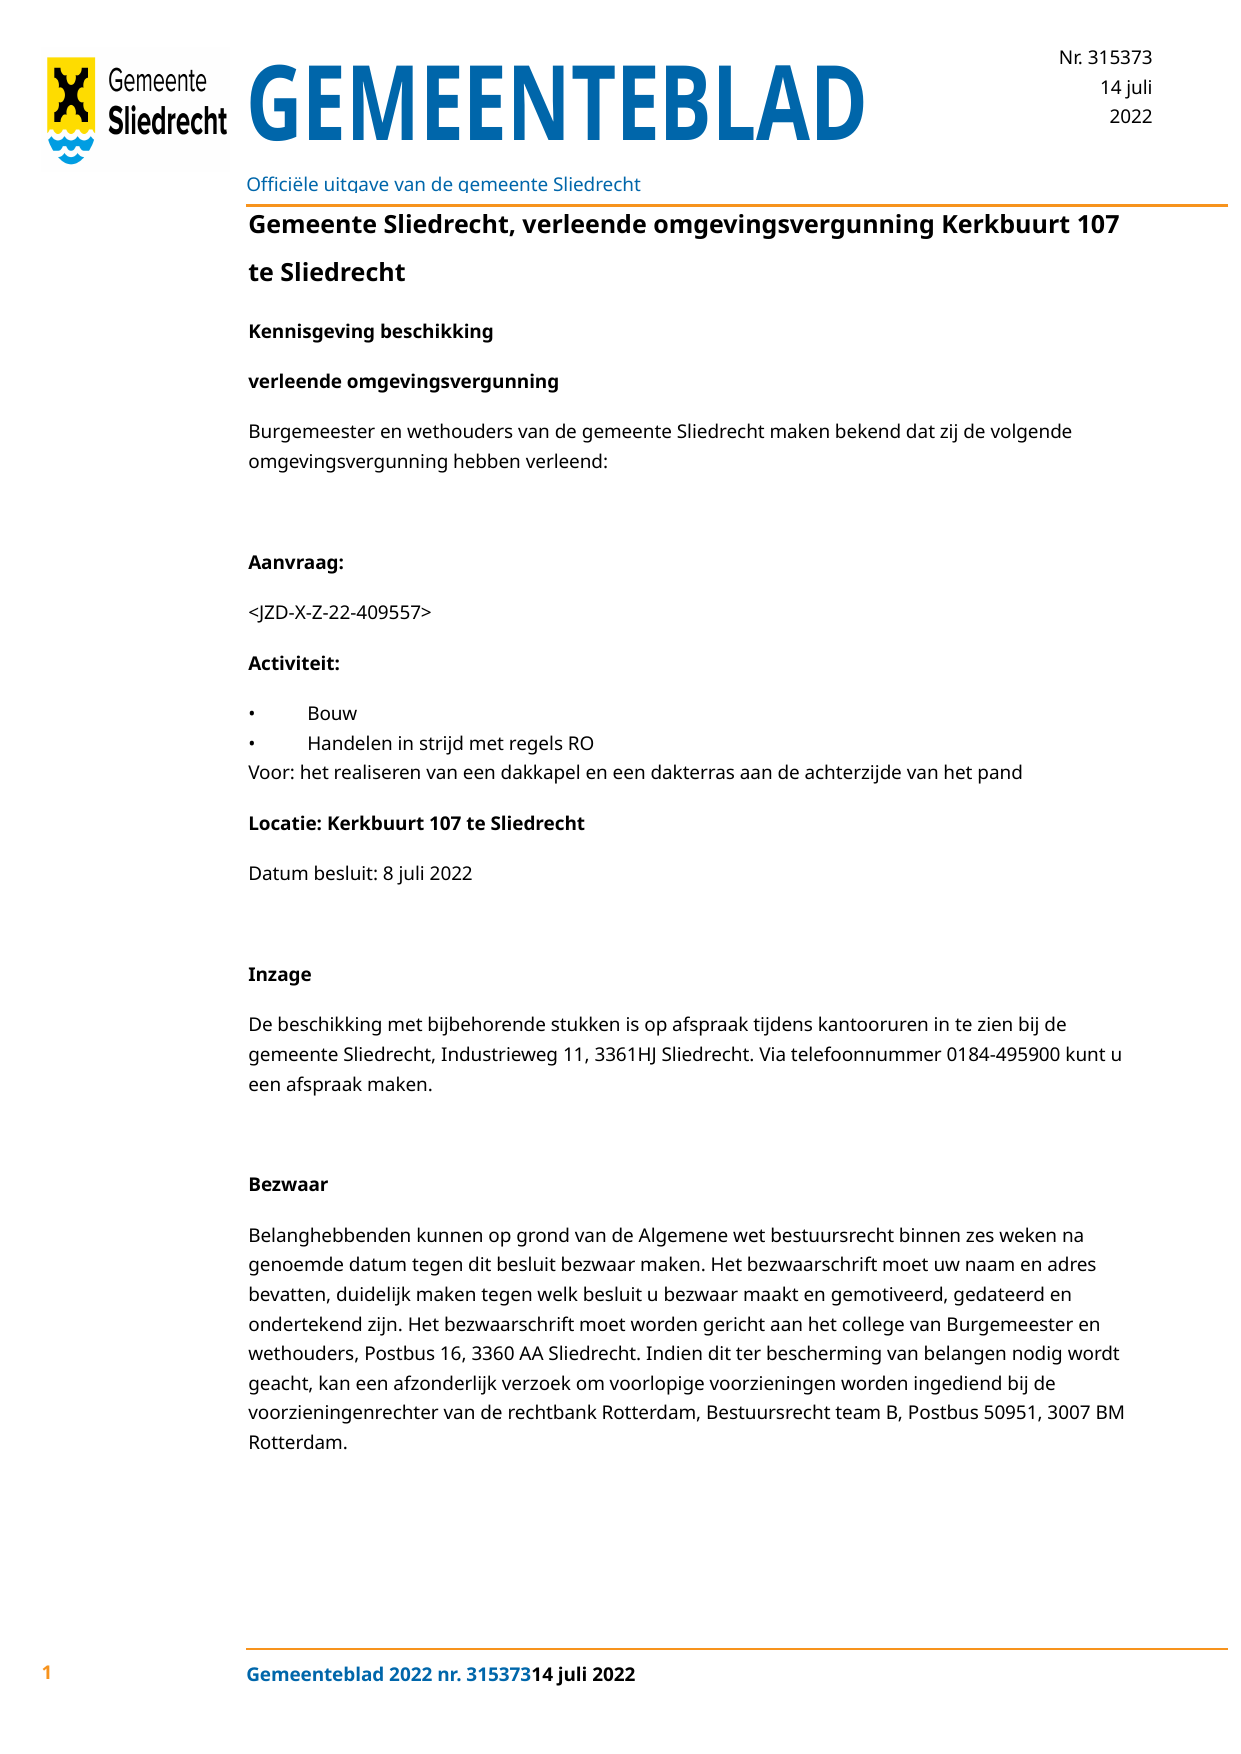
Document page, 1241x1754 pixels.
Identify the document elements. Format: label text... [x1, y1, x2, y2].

text Belanghebbenden kunnen op grond van de Algemene wet bestuursrecht binnen zes weken na genoemde datum tegen dit besluit bezwaar maken. Het bezwaarschrift moet uw naam en adres bevatten, duidelijk maken tegen welk besluit u bezwaar maakt en gemotiveerd, gedateerd en ondertekend zijn. Het bezwaarschrift moet worden gericht aan het college van Burgemeester en wethouders, Postbus 16, 3360 AA Sliedrecht. Indien dit ter bescherming van belangen nodig wordt geacht, kan een afzonderlijk verzoek om voorlopige voorzieningen worden ingediend bij de voorzieningenrechter van de rechtbank Rotterdam, Bestuursrecht team B, Postbus 50951, 3007 BM Rotterdam. [248, 1222, 1152, 1455]
text verleende omgevingsvergunning [248, 368, 1152, 394]
text Activiteit: [248, 650, 1152, 676]
text Bezwaar [248, 1172, 1152, 1197]
text Inzage [248, 961, 1152, 987]
picture [41, 47, 231, 172]
text Datum besluit: 8 juli 2022 [248, 860, 1152, 886]
text Locatie: Kerkbuurt 107 te Sliedrecht [248, 810, 1152, 836]
text De beschikking met bijbehorende stukken is op afspraak tijdens kantooruren in te zien bij de gemeente Sliedrecht, Industrieweg 11, 3361HJ Sliedrecht. Via telefoonnummer 0184-495900 kunt u een afspraak maken. [248, 1012, 1152, 1097]
text Gemeente Sliedrecht, verleende omgevingsvergunning Kerkbuurt 107 te Sliedrecht [248, 207, 1152, 288]
text <JZD-X-Z-22-409557> [248, 599, 1152, 625]
list Bouw [248, 700, 1152, 726]
text Aanvraag: [248, 549, 1152, 575]
list Handelen in strijd met regels RO [248, 730, 1152, 756]
text Kennisgeving beschikking [248, 318, 1152, 344]
text Voor: het realiseren van een dakkapel en een dakterras aan de achterzijde van het pand [248, 759, 1152, 785]
text Burgemeester en wethouders van de gemeente Sliedrecht maken bekend dat zij de volgende omgevingsvergunning hebben verleend: [248, 419, 1152, 474]
